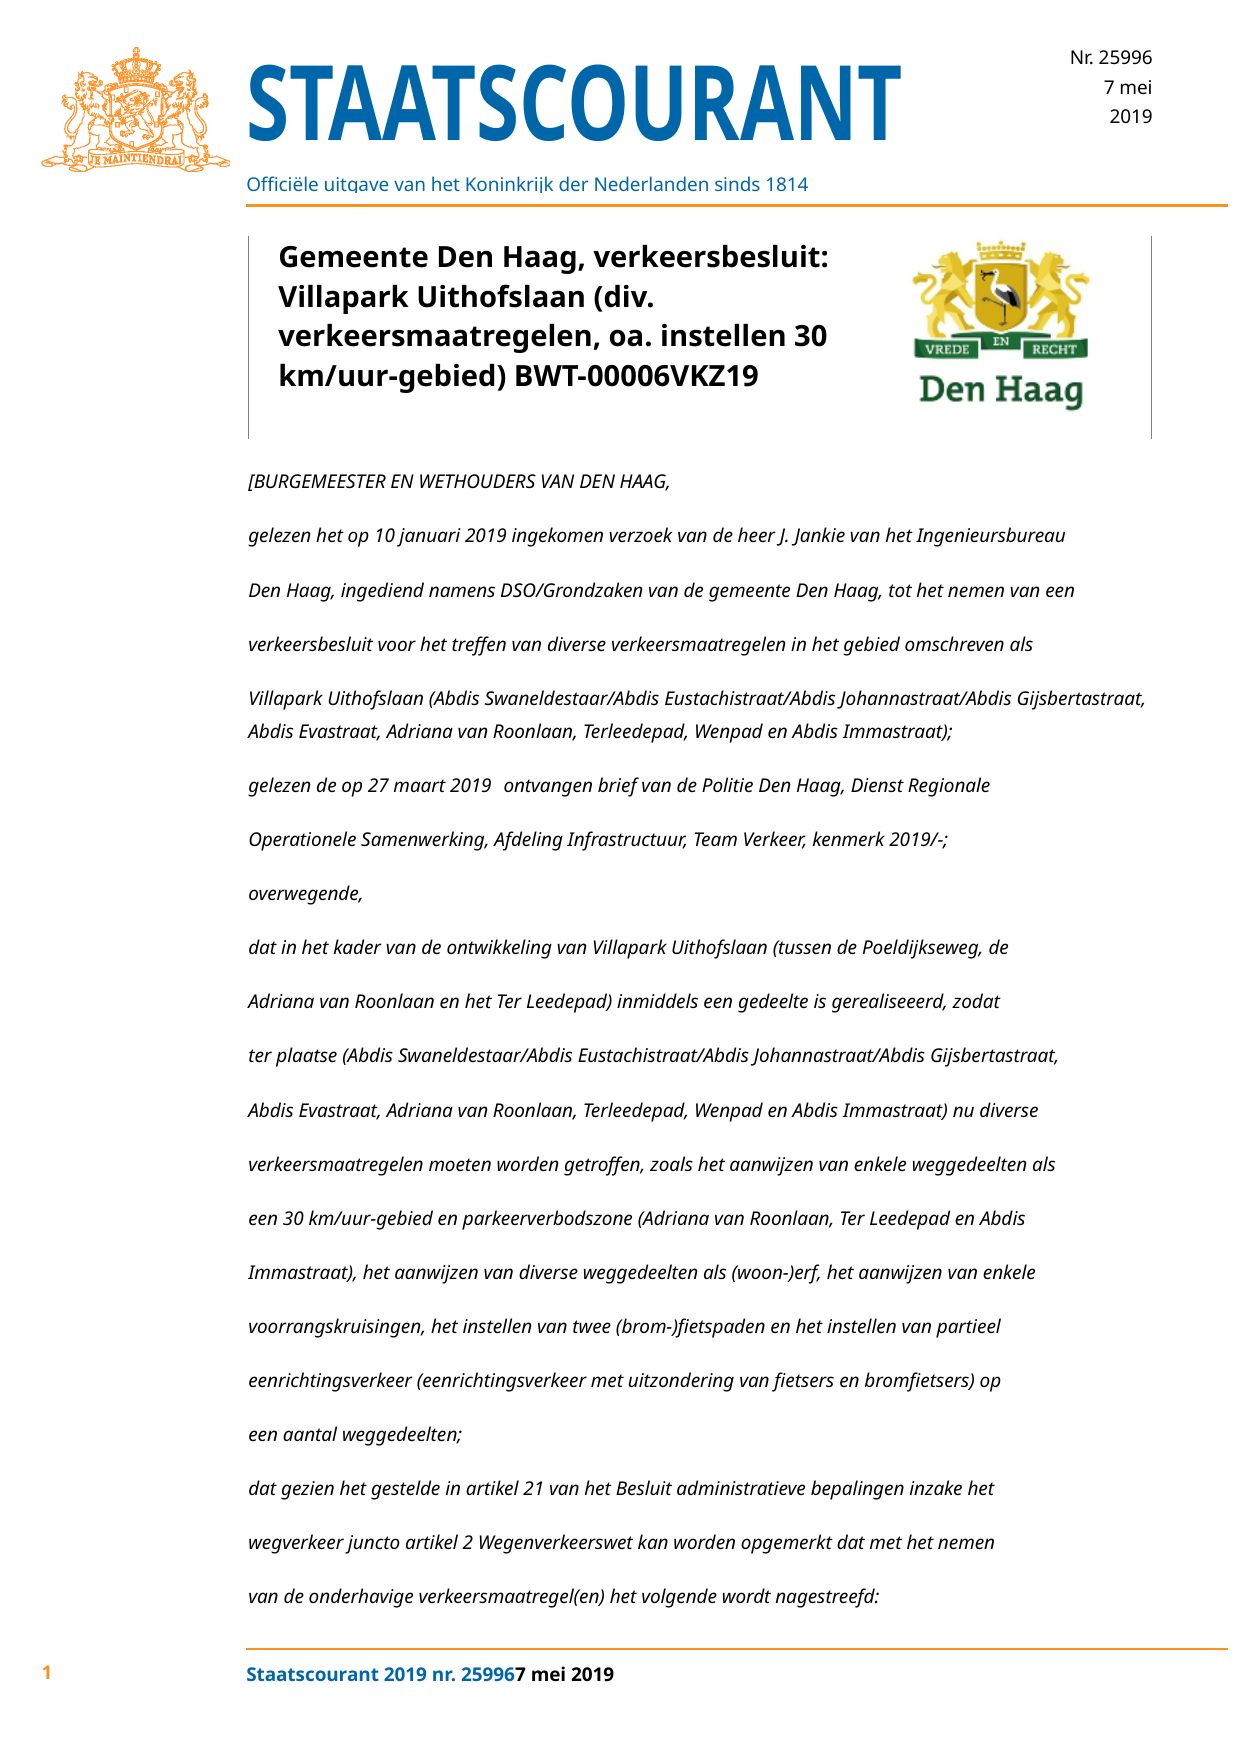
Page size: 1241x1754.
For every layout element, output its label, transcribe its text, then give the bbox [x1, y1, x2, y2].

text dat gezien het gestelde in artikel 21 van het Besluit administratieve bepalingen inzake het [248, 1475, 1152, 1501]
table_header [1103, 236, 1151, 413]
text wegverkeer juncto artikel 2 Wegenverkeerswet kan worden opgemerkt dat met het nemen [248, 1529, 1152, 1555]
text van de onderhavige verkeersmaatregel(en) het volgende wordt nagestreefd: [248, 1583, 1152, 1609]
text [BURGEMEESTER EN WETHOUDERS VAN DEN HAAG, [248, 469, 1152, 494]
table_header [850, 236, 899, 413]
text Operationele Samenwerking, Afdeling Infrastructuur, Team Verkeer, kenmerk 2019/-; [248, 826, 1152, 852]
text Den Haag, ingediend namens DSO/Grondzaken van de gemeente Den Haag, tot het nemen van een [248, 577, 1152, 602]
text Adriana van Roonlaan en het Ter Leedepad) inmiddels een gedeelte is gerealiseeerd, zodat [248, 989, 1152, 1014]
table_header Gemeente Den Haag, verkeersbesluit: Villapark Uithofslaan (div. verkeersmaatregelen, oa. instellen 30 km/uur-gebied) BWT-00006VKZ19 [249, 236, 850, 439]
text overwegende, [248, 881, 1152, 906]
text verkeersbesluit voor het treffen van diverse verkeersmaatregelen in het gebied omschreven als [248, 631, 1152, 657]
text gelezen de op 27 maart 2019 ontvangen brief van de Politie Den Haag, Dienst Regionale [248, 772, 1152, 798]
text Abdis Evastraat, Adriana van Roonlaan, Terleedepad, Wenpad en Abdis Immastraat) nu diverse [248, 1097, 1152, 1122]
table_header [850, 414, 1151, 439]
text dat in het kader van de ontwikkeling van Villapark Uithofslaan (tussen de Poeldijkseweg, de [248, 934, 1152, 960]
text een 30 km/uur-gebied en parkeerverbodszone (Adriana van Roonlaan, Ter Leedepad en Abdis [248, 1205, 1152, 1231]
picture [41, 47, 231, 172]
text voorrangskruisingen, het instellen van twee (brom-)fietspaden en het instellen van partieel [248, 1313, 1152, 1339]
text verkeersmaatregelen moeten worden getroffen, zoals het aanwijzen van enkele weggedeelten als [248, 1151, 1152, 1177]
text gelezen het op 10 januari 2019 ingekomen verzoek van de heer J. Jankie van het Ingenieursbureau [248, 523, 1152, 548]
text ter plaatse (Abdis Swaneldestaar/Abdis Eustachistraat/Abdis Johannastraat/Abdis Gijsbertastraat, [248, 1043, 1152, 1068]
text eenrichtingsverkeer (eenrichtingsverkeer met uitzondering van fietsers en bromfietsers) op [248, 1367, 1152, 1393]
text Immastraat), het aanwijzen van diverse weggedeelten als (woon-)erf, het aanwijzen van enkele [248, 1259, 1152, 1285]
text een aantal weggedeelten; [248, 1421, 1152, 1447]
picture [899, 236, 1103, 414]
text Villapark Uithofslaan (Abdis Swaneldestaar/Abdis Eustachistraat/Abdis Johannastraat/Abdis Gijsbertastraat, Abdis Evastraat, Adriana van Roonlaan, Terleedepad, Wenpad en Abdis Immastraat); [248, 685, 1152, 744]
